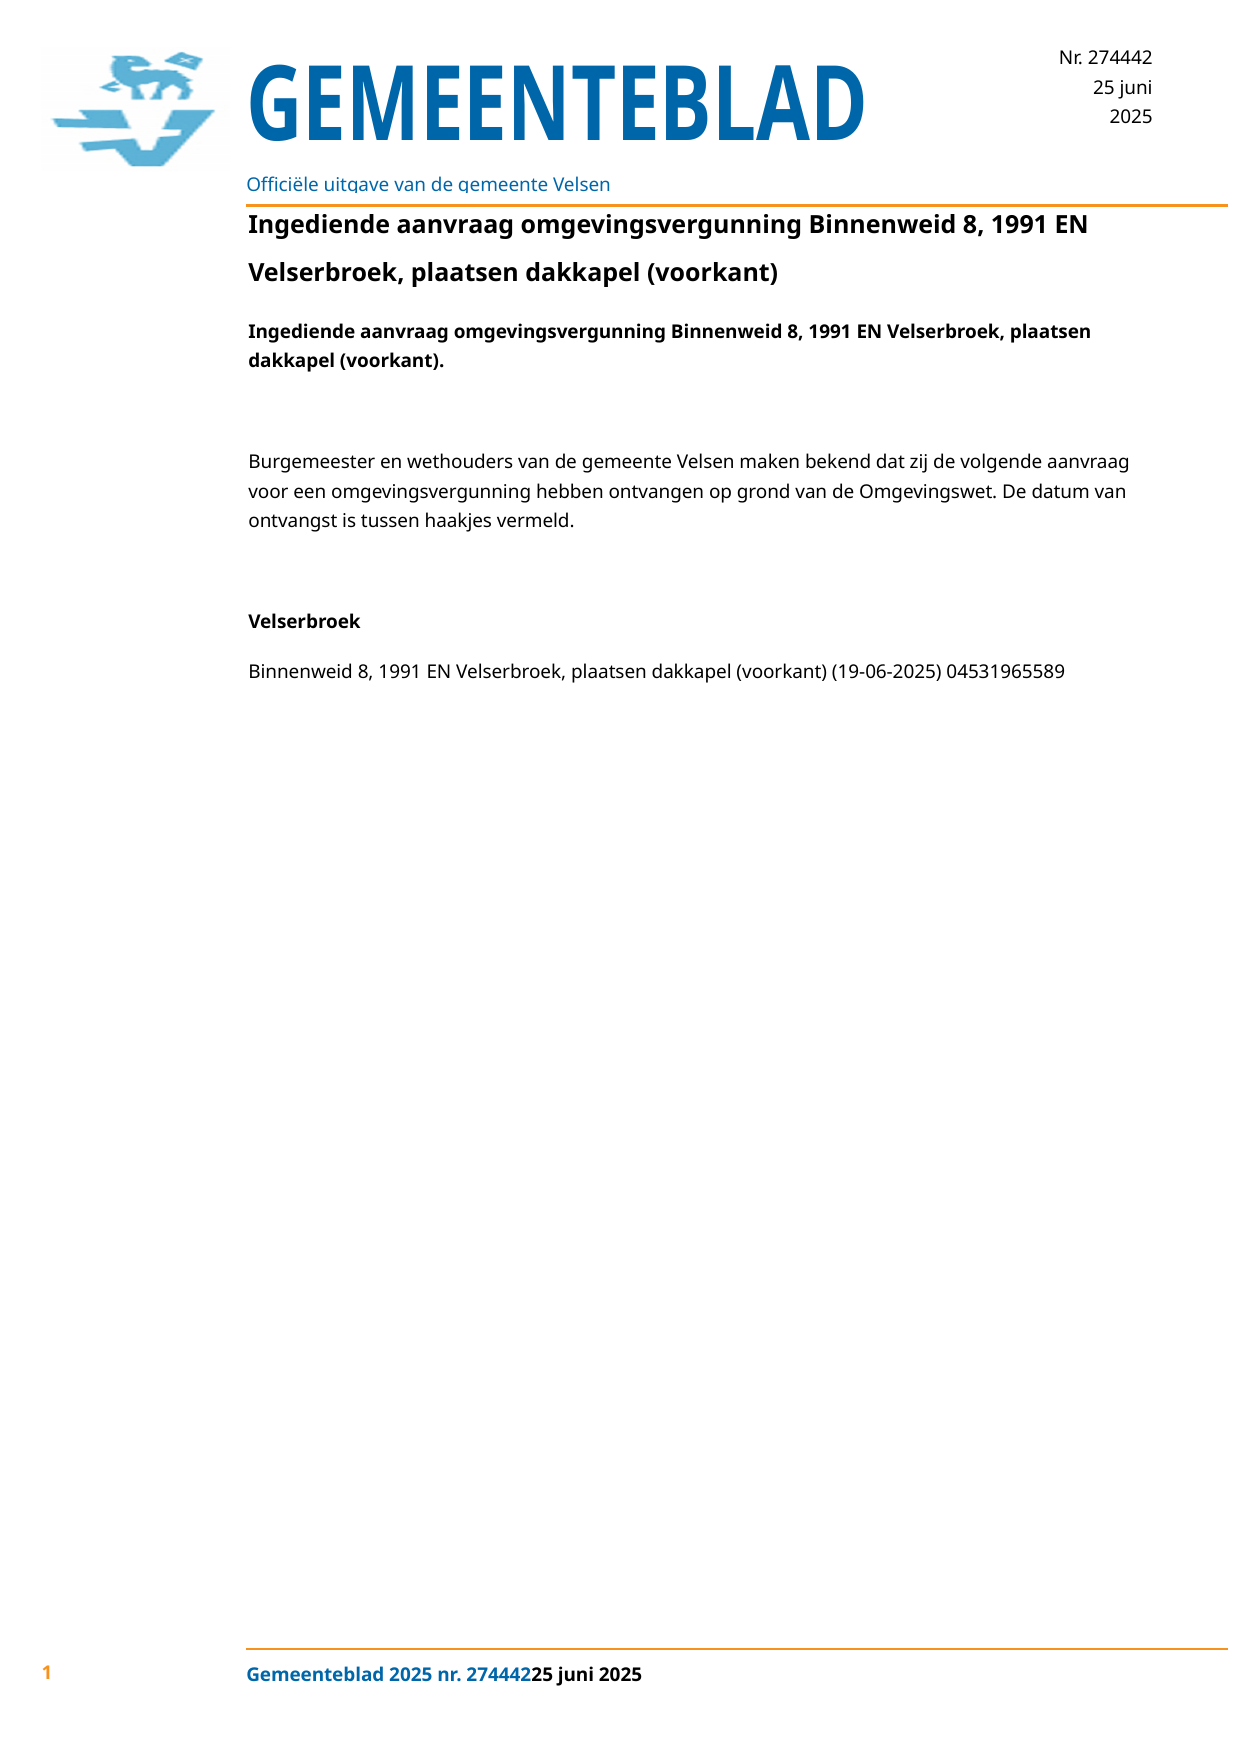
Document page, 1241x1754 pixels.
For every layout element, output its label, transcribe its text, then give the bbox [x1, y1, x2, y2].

text Binnenweid 8, 1991 EN Velserbroek, plaatsen dakkapel (voorkant) (19-06-2025) 04531965589 [248, 659, 1152, 684]
text Ingediende aanvraag omgevingsvergunning Binnenweid 8, 1991 EN Velserbroek, plaatsen dakkapel (voorkant) [248, 207, 1152, 288]
text Ingediende aanvraag omgevingsvergunning Binnenweid 8, 1991 EN Velserbroek, plaatsen dakkapel (voorkant). [248, 318, 1152, 373]
picture [41, 47, 231, 172]
text Burgemeester en wethouders van de gemeente Velsen maken bekend dat zij de volgende aanvraag voor een omgevingsvergunning hebben ontvangen op grond van de Omgevingswet. De datum van ontvangst is tussen haakjes vermeld. [248, 448, 1152, 533]
text Velserbroek [248, 608, 1152, 634]
